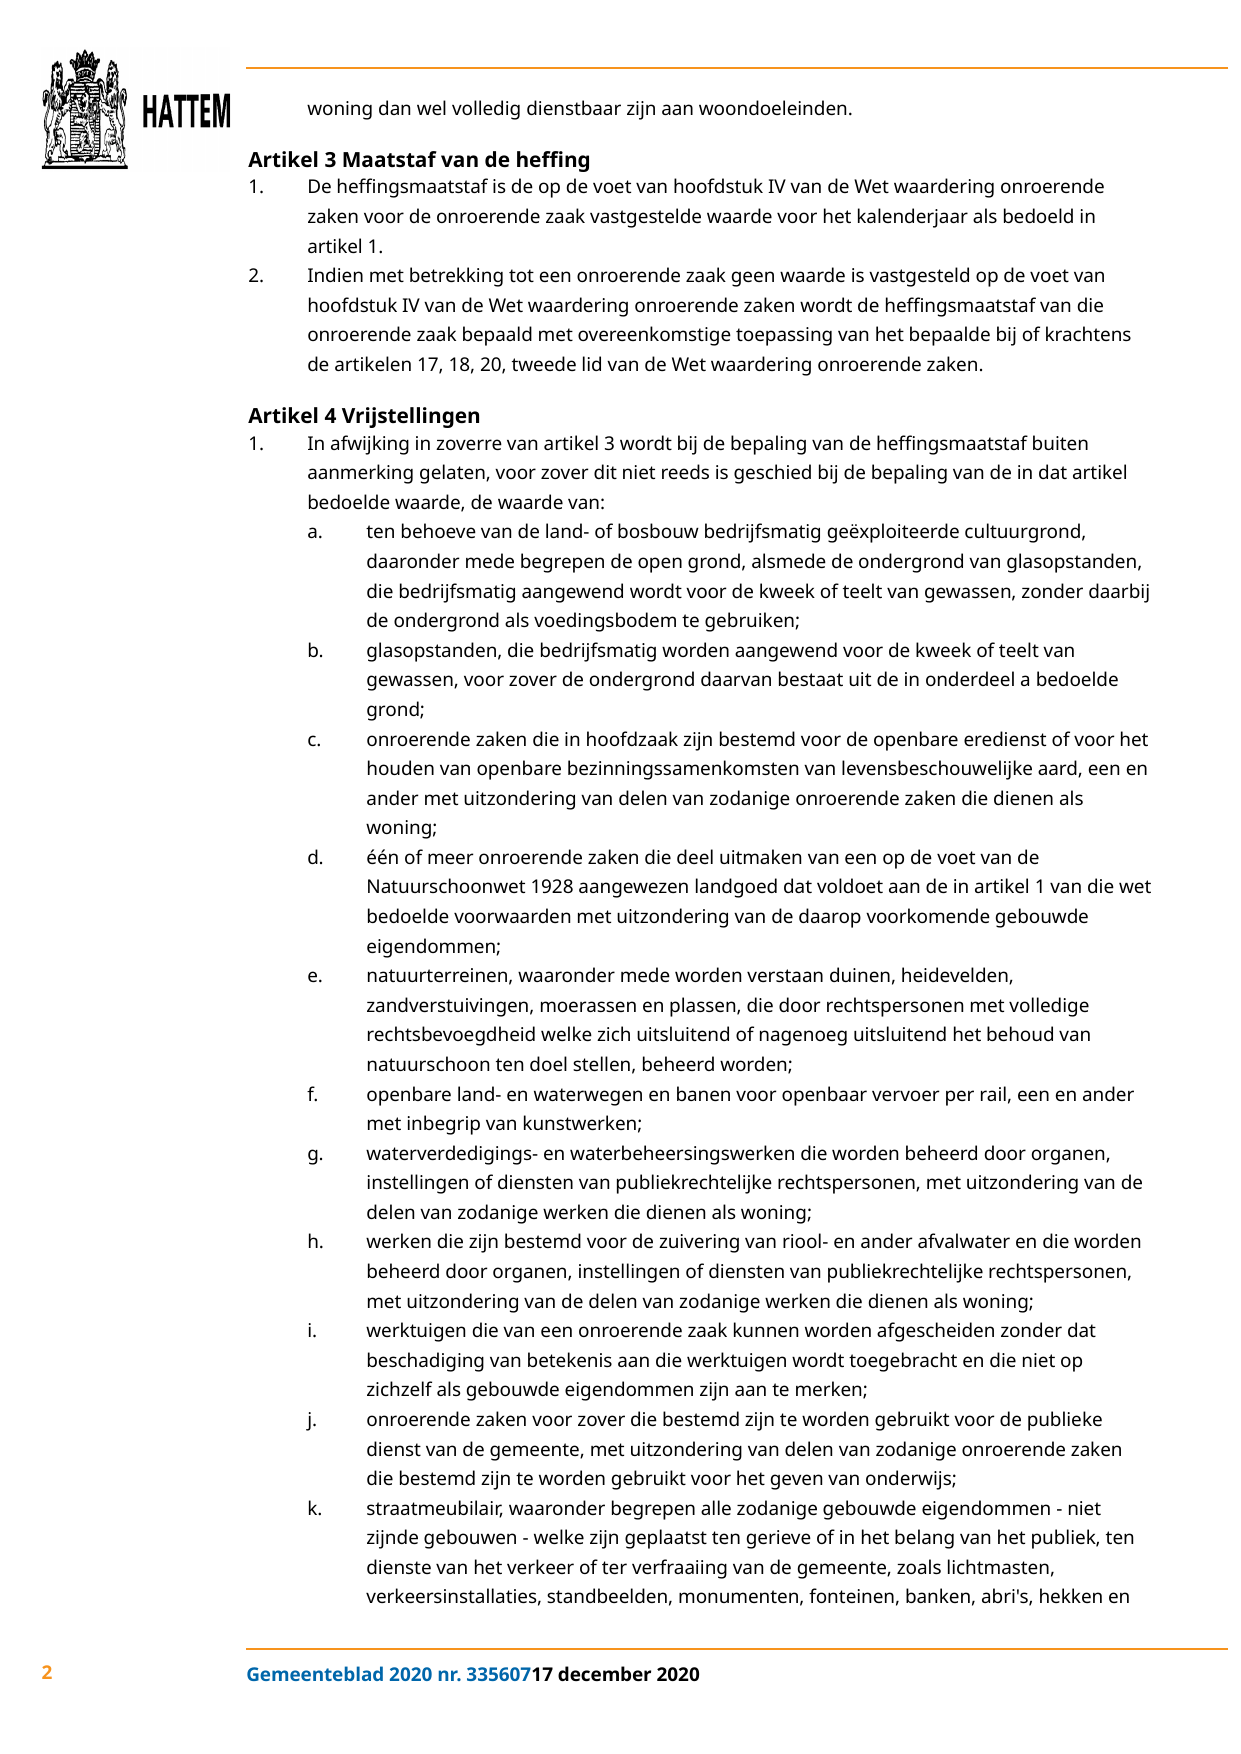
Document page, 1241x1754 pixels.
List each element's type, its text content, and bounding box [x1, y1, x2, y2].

list werken die zijn bestemd voor de zuivering van riool- en ander afvalwater en die worden beheerd door organen, instellingen of diensten van publiekrechtelijke rechtspersonen, met uitzondering van de delen van zodanige werken die dienen als woning; [307, 1229, 1152, 1314]
list onroerende zaken voor zover die bestemd zijn te worden gebruikt voor de publieke dienst van de gemeente, met uitzondering van delen van zodanige onroerende zaken die bestemd zijn te worden gebruikt voor het geven van onderwijs; [307, 1406, 1152, 1491]
list glasopstanden, die bedrijfsmatig worden aangewend voor de kweek of teelt van gewassen, voor zover de ondergrond daarvan bestaat uit de in onderdeel a bedoelde grond; [307, 637, 1152, 722]
list ten behoeve van de land- of bosbouw bedrijfsmatig geëxploiteerde cultuurgrond, daaronder mede begrepen de open grond, alsmede de ondergrond van glasopstanden, die bedrijfsmatig aangewend wordt voor de kweek of teelt van gewassen, zonder daarbij de ondergrond als voedingsbodem te gebruiken; [307, 519, 1152, 633]
text Artikel 4 Vrijstellingen [248, 402, 1152, 430]
list De heffingsmaatstaf is de op de voet van hoofdstuk IV van de Wet waardering onroerende zaken voor de onroerende zaak vastgestelde waarde voor het kalenderjaar als bedoeld in artikel 1. [248, 174, 1152, 258]
list waterverdedigings- en waterbeheersingswerken die worden beheerd door organen, instellingen of diensten van publiekrechtelijke rechtspersonen, met uitzondering van de delen van zodanige werken die dienen als woning; [307, 1140, 1152, 1225]
list één of meer onroerende zaken die deel uitmaken van een op de voet van de Natuurschoonwet 1928 aangewezen landgoed dat voldoet aan de in artikel 1 van die wet bedoelde voorwaarden met uitzondering van de daarop voorkomende gebouwde eigendommen; [307, 844, 1152, 959]
list Indien met betrekking tot een onroerende zaak geen waarde is vastgesteld op de voet van hoofdstuk IV van de Wet waardering onroerende zaken wordt de heffingsmaatstaf van die onroerende zaak bepaald met overeenkomstige toepassing van het bepaalde bij of krachtens de artikelen 17, 18, 20, tweede lid van de Wet waardering onroerende zaken. [248, 262, 1152, 377]
picture [41, 47, 231, 172]
text Artikel 3 Maatstaf van de heffing [248, 145, 1152, 174]
list In afwijking in zoverre van artikel 3 wordt bij de bepaling van de heffingsmaatstaf buiten aanmerking gelaten, voor zover dit niet reeds is geschied bij de bepaling van de in dat artikel bedoelde waarde, de waarde van: [248, 430, 1152, 515]
list woning dan wel volledig dienstbaar zijn aan woondoeleinden. [248, 95, 1152, 121]
list openbare land- en waterwegen en banen voor openbaar vervoer per rail, een en ander met inbegrip van kunstwerken; [307, 1081, 1152, 1136]
list onroerende zaken die in hoofdzaak zijn bestemd voor de openbare eredienst of voor het houden van openbare bezinningssamenkomsten van levensbeschouwelijke aard, een en ander met uitzondering van delen van zodanige onroerende zaken die dienen als woning; [307, 726, 1152, 840]
list straatmeubilair, waaronder begrepen alle zodanige gebouwde eigendommen - niet zijnde gebouwen - welke zijn geplaatst ten gerieve of in het belang van het publiek, ten dienste van het verkeer of ter verfraaiing van de gemeente, zoals lichtmasten, verkeersinstallaties, standbeelden, monumenten, fonteinen, banken, abri's, hekken en [307, 1495, 1152, 1609]
list werktuigen die van een onroerende zaak kunnen worden afgescheiden zonder dat beschadiging van betekenis aan die werktuigen wordt toegebracht en die niet op zichzelf als gebouwde eigendommen zijn aan te merken; [307, 1317, 1152, 1402]
list natuurterreinen, waaronder mede worden verstaan duinen, heidevelden, zandverstuivingen, moerassen en plassen, die door rechtspersonen met volledige rechtsbevoegdheid welke zich uitsluitend of nagenoeg uitsluitend het behoud van natuurschoon ten doel stellen, beheerd worden; [307, 962, 1152, 1077]
